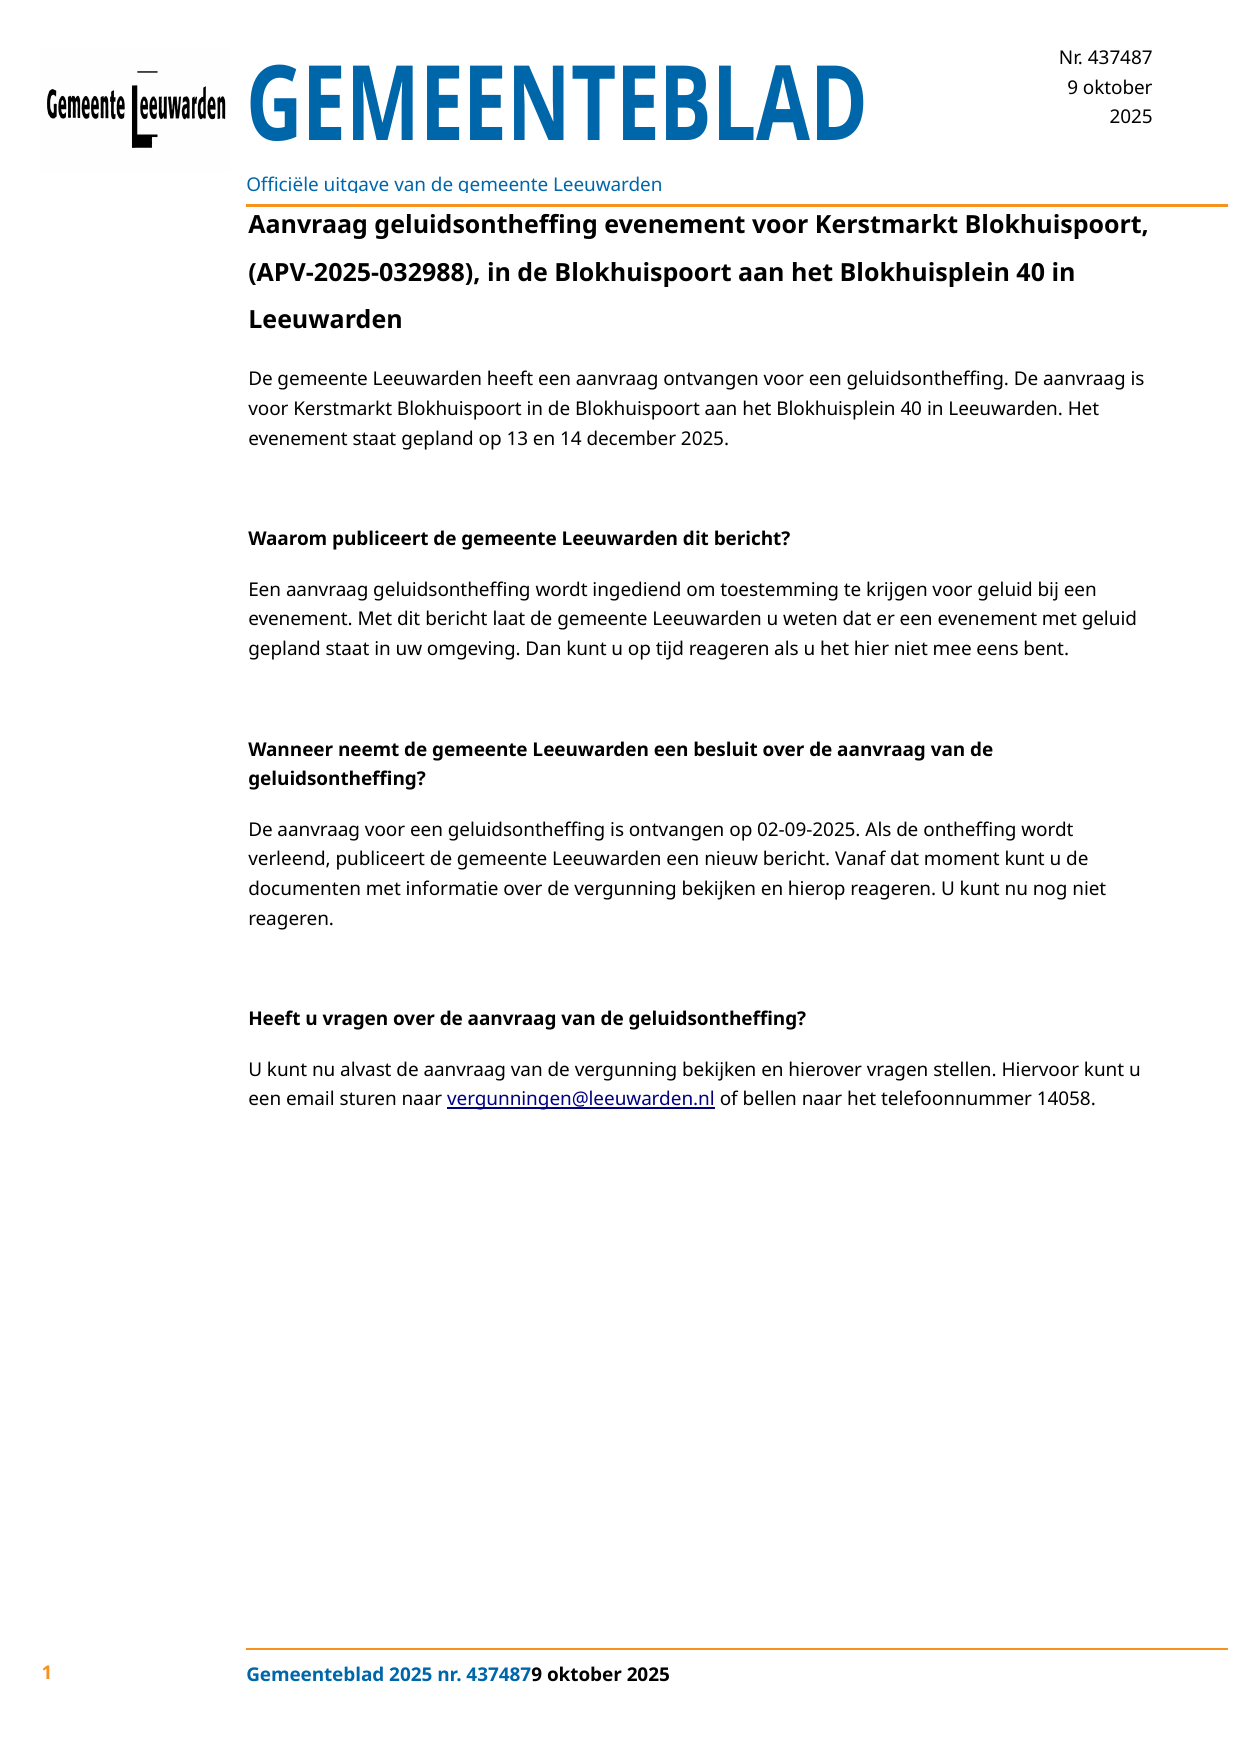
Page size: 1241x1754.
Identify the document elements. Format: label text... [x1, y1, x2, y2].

text Heeft u vragen over de aanvraag van de geluidsontheffing? [248, 1006, 1152, 1031]
text De gemeente Leeuwarden heeft een aanvraag ontvangen voor een geluidsontheffing. De aanvraag is voor Kerstmarkt Blokhuispoort in de Blokhuispoort aan het Blokhuisplein 40 in Leeuwarden. Het evenement staat gepland op 13 en 14 december 2025. [248, 366, 1152, 450]
text Aanvraag geluidsontheffing evenement voor Kerstmarkt Blokhuispoort, (APV-2025-032988), in de Blokhuispoort aan het Blokhuisplein 40 in Leeuwarden [248, 207, 1152, 336]
text Waarom publiceert de gemeente Leeuwarden dit bericht? [248, 526, 1152, 551]
text U kunt nu alvast de aanvraag van de vergunning bekijken en hierover vragen stellen. Hiervoor kunt u een email sturen naar vergunningen@leeuwarden.nl of bellen naar het telefoonnummer 14058. [248, 1056, 1152, 1111]
text Een aanvraag geluidsontheffing wordt ingediend om toestemming te krijgen voor geluid bij een evenement. Met dit bericht laat de gemeente Leeuwarden u weten dat er een evenement met geluid gepland staat in uw omgeving. Dan kunt u op tijd reageren als u het hier niet mee eens bent. [248, 576, 1152, 661]
text De aanvraag voor een geluidsontheffing is ontvangen op 02-09-2025. Als de ontheffing wordt verleend, publiceert de gemeente Leeuwarden een nieuw bericht. Vanaf dat moment kunt u de documenten met informatie over de vergunning bekijken en hierop reageren. U kunt nu nog niet reageren. [248, 816, 1152, 930]
text Wanneer neemt de gemeente Leeuwarden een besluit over de aanvraag van de geluidsontheffing? [248, 736, 1152, 791]
picture [41, 47, 231, 172]
